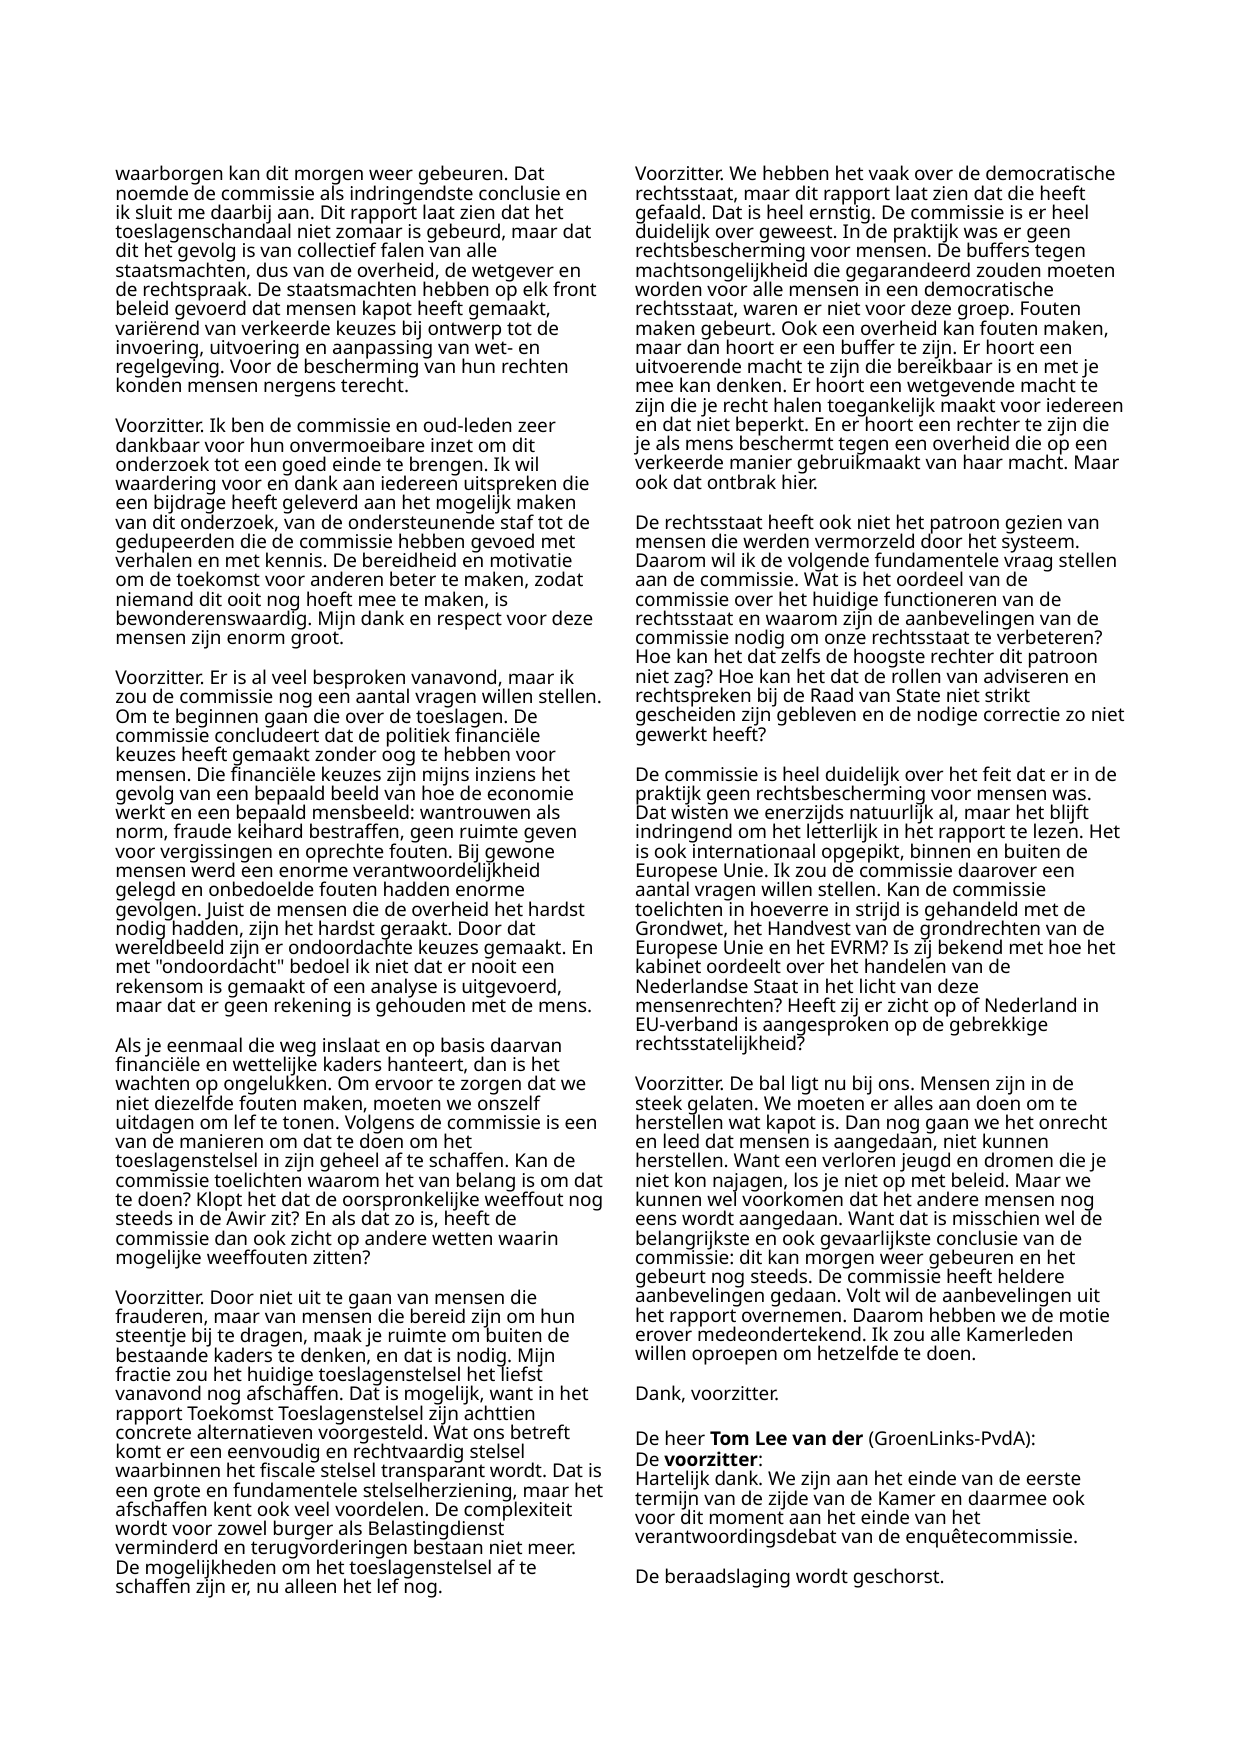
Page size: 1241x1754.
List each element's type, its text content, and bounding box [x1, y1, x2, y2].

text Als je eenmaal die weg inslaat en op basis daarvan financiële en wettelijke kaders hanteert, dan is het wachten op ongelukken. Om ervoor te zorgen dat we niet diezelfde fouten maken, moeten we onszelf uitdagen om lef te tonen. Volgens de commissie is een van de manieren om dat te doen om het toeslagenstelsel in zijn geheel af te schaffen. Kan de commissie toelichten waarom het van belang is om dat te doen? Klopt het dat de oorspronkelijke weeffout nog steeds in de Awir zit? En als dat zo is, heeft de commissie dan ook zicht op andere wetten waarin mogelijke weeffouten zitten? [115, 1037, 605, 1268]
text De rechtsstaat heeft ook niet het patroon gezien van mensen die werden vermorzeld door het systeem. Daarom wil ik de volgende fundamentele vraag stellen aan de commissie. Wat is het oordeel van de commissie over het huidige functioneren van de rechtsstaat en waarom zijn de aanbevelingen van de commissie nodig om onze rechtsstaat te verbeteren? Hoe kan het dat zelfs de hoogste rechter dit patroon niet zag? Hoe kan het dat de rollen van adviseren en rechtspreken bij de Raad van State niet strikt gescheiden zijn gebleven en de nodige correctie zo niet gewerkt heeft? [635, 514, 1125, 745]
text Voorzitter. De bal ligt nu bij ons. Mensen zijn in de steek gelaten. We moeten er alles aan doen om te herstellen wat kapot is. Dan nog gaan we het onrecht en leed dat mensen is aangedaan, niet kunnen herstellen. Want een verloren jeugd en dromen die je niet kon najagen, los je niet op met beleid. Maar we kunnen wel voorkomen dat het andere mensen nog eens wordt aangedaan. Want dat is misschien wel de belangrijkste en ook gevaarlijkste conclusie van de commissie: dit kan morgen weer gebeuren en het gebeurt nog steeds. De commissie heeft heldere aanbevelingen gedaan. Volt wil de aanbevelingen uit het rapport overnemen. Daarom hebben we de motie erover medeondertekend. Ik zou alle Kamerleden willen oproepen om hetzelfde te doen. [635, 1075, 1125, 1364]
text Voorzitter. Ik ben de commissie en oud-leden zeer dankbaar voor hun onvermoeibare inzet om dit onderzoek tot een goed einde te brengen. Ik wil waardering voor en dank aan iedereen uitspreken die een bijdrage heeft geleverd aan het mogelijk maken van dit onderzoek, van de ondersteunende staf tot de gedupeerden die de commissie hebben gevoed met verhalen en met kennis. De bereidheid en motivatie om de toekomst voor anderen beter te maken, zodat niemand dit ooit nog hoeft mee te maken, is bewonderenswaardig. Mijn dank en respect voor deze mensen zijn enorm groot. [115, 417, 605, 648]
text Voorzitter. Er is al veel besproken vanavond, maar ik zou de commissie nog een aantal vragen willen stellen. Om te beginnen gaan die over de toeslagen. De commissie concludeert dat de politiek financiële keuzes heeft gemaakt zonder oog te hebben voor mensen. Die financiële keuzes zijn mijns inziens het gevolg van een bepaald beeld van hoe de economie werkt en een bepaald mensbeeld: wantrouwen als norm, fraude keihard bestraffen, geen ruimte geven voor vergissingen en oprechte fouten. Bij gewone mensen werd een enorme verantwoordelijkheid gelegd en onbedoelde fouten hadden enorme gevolgen. Juist de mensen die de overheid het hardst nodig hadden, zijn het hardst geraakt. Door dat wereldbeeld zijn er ondoordachte keuzes gemaakt. En met "ondoordacht" bedoel ik niet dat er nooit een rekensom is gemaakt of een analyse is uitgevoerd, maar dat er geen rekening is gehouden met de mens. [115, 669, 605, 1016]
text De commissie is heel duidelijk over het feit dat er in de praktijk geen rechtsbescherming voor mensen was. Dat wisten we enerzijds natuurlijk al, maar het blijft indringend om het letterlijk in het rapport te lezen. Het is ook internationaal opgepikt, binnen en buiten de Europese Unie. Ik zou de commissie daarover een aantal vragen willen stellen. Kan de commissie toelichten in hoeverre in strijd is gehandeld met de Grondwet, het Handvest van de grondrechten van de Europese Unie en het EVRM? Is zij bekend met hoe het kabinet oordeelt over het handelen van de Nederlandse Staat in het licht van deze mensenrechten? Heeft zij er zicht op of Nederland in EU-verband is aangesproken op de gebrekkige rechtsstatelijkheid? [635, 766, 1125, 1055]
text Dank, voorzitter. [635, 1385, 1125, 1404]
text De heer Tom Lee van der (GroenLinks-PvdA): [635, 1425, 1125, 1451]
text Voorzitter. We hebben het vaak over de democratische rechtsstaat, maar dit rapport laat zien dat die heeft gefaald. Dat is heel ernstig. De commissie is er heel duidelijk over geweest. In de praktijk was er geen rechtsbescherming voor mensen. De buffers tegen machtsongelijkheid die gegarandeerd zouden moeten worden voor alle mensen in een democratische rechtsstaat, waren er niet voor deze groep. Fouten maken gebeurt. Ook een overheid kan fouten maken, maar dan hoort er een buffer te zijn. Er hoort een uitvoerende macht te zijn die bereikbaar is en met je mee kan denken. Er hoort een wetgevende macht te zijn die je recht halen toegankelijk maakt voor iedereen en dat niet beperkt. En er hoort een rechter te zijn die je als mens beschermt tegen een overheid die op een verkeerde manier gebruikmaakt van haar macht. Maar ook dat ontbrak hier. [635, 165, 1125, 493]
text De voorzitter: [635, 1451, 1125, 1470]
text De beraadslaging wordt geschorst. [635, 1568, 1125, 1587]
text waarborgen kan dit morgen weer gebeuren. Dat noemde de commissie als indringendste conclusie en ik sluit me daarbij aan. Dit rapport laat zien dat het toeslagenschandaal niet zomaar is gebeurd, maar dat dit het gevolg is van collectief falen van alle staatsmachten, dus van de overheid, de wetgever en de rechtspraak. De staatsmachten hebben op elk front beleid gevoerd dat mensen kapot heeft gemaakt, variërend van verkeerde keuzes bij ontwerp tot de invoering, uitvoering en aanpassing van wet- en regelgeving. Voor de bescherming van hun rechten konden mensen nergens terecht. [115, 165, 605, 397]
text Voorzitter. Door niet uit te gaan van mensen die frauderen, maar van mensen die bereid zijn om hun steentje bij te dragen, maak je ruimte om buiten de bestaande kaders te denken, en dat is nodig. Mijn fractie zou het huidige toeslagenstelsel het liefst vanavond nog afschaffen. Dat is mogelijk, want in het rapport Toekomst Toeslagenstelsel zijn achttien concrete alternatieven voorgesteld. Wat ons betreft komt er een eenvoudig en rechtvaardig stelsel waarbinnen het fiscale stelsel transparant wordt. Dat is een grote en fundamentele stelselherziening, maar het afschaffen kent ook veel voordelen. De complexiteit wordt voor zowel burger als Belastingdienst verminderd en terugvorderingen bestaan niet meer. De mogelijkheden om het toeslagenstelsel af te schaffen zijn er, nu alleen het lef nog. [115, 1289, 605, 1597]
text Hartelijk dank. We zijn aan het einde van de eerste termijn van de zijde van de Kamer en daarmee ook voor dit moment aan het einde van het verantwoordingsdebat van de enquêtecommissie. [635, 1470, 1125, 1547]
